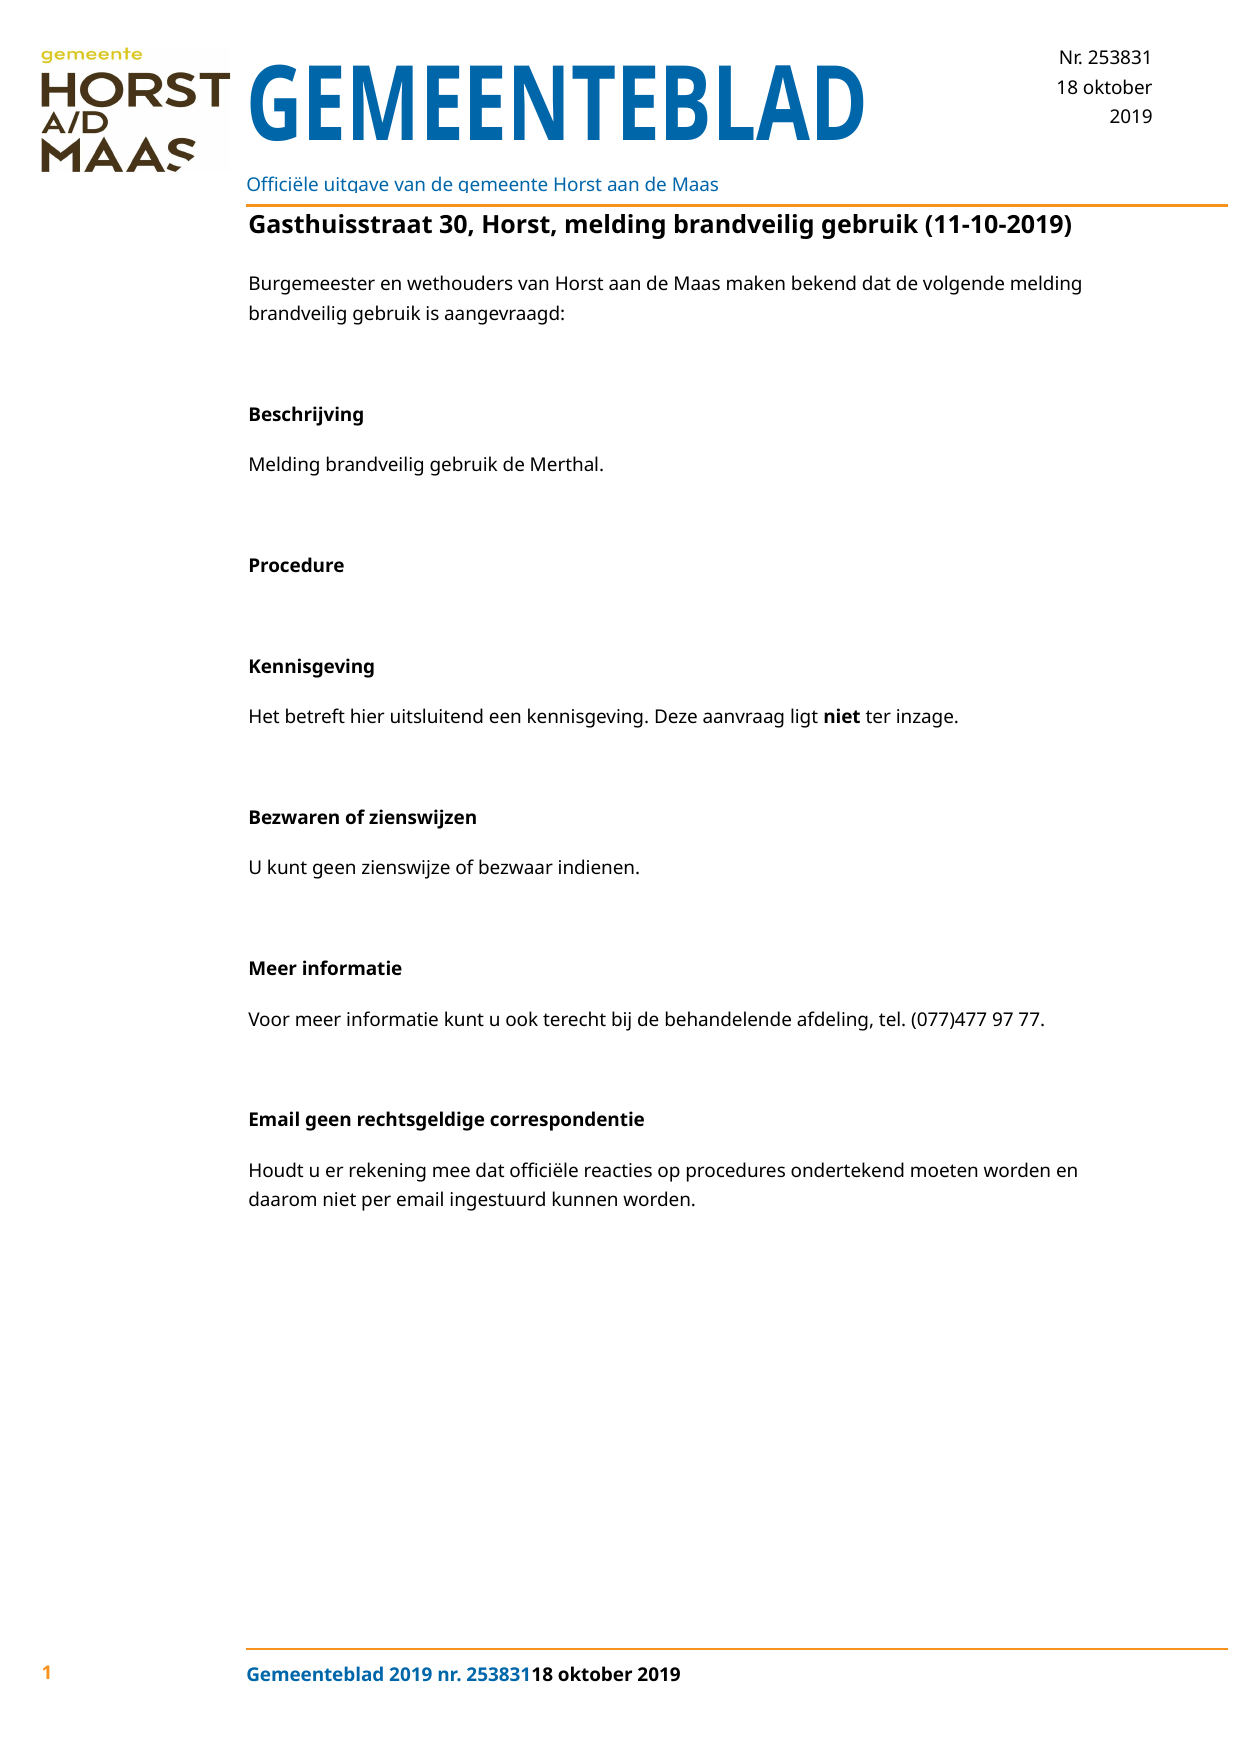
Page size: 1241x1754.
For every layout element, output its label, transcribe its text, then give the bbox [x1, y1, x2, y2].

text Melding brandveilig gebruik de Merthal. [248, 451, 1152, 477]
text Burgemeester en wethouders van Horst aan de Maas maken bekend dat de volgende melding brandveilig gebruik is aangevraagd: [248, 270, 1152, 326]
picture [41, 47, 231, 172]
text Meer informatie [248, 955, 1152, 981]
text Voor meer informatie kunt u ook terecht bij de behandelende afdeling, tel. (077)477 97 77. [248, 1006, 1152, 1031]
text Bezwaren of zienswijzen [248, 804, 1152, 830]
text U kunt geen zienswijze of bezwaar indienen. [248, 854, 1152, 880]
text Houdt u er rekening mee dat officiële reacties op procedures ondertekend moeten worden en daarom niet per email ingestuurd kunnen worden. [248, 1157, 1152, 1212]
text Email geen rechtsgeldige correspondentie [248, 1107, 1152, 1132]
text Gasthuisstraat 30, Horst, melding brandveilig gebruik (11-10-2019) [248, 207, 1152, 241]
text Het betreft hier uitsluitend een kennisgeving. Deze aanvraag ligt niet ter inzage. [248, 703, 1152, 729]
text Procedure [248, 552, 1152, 578]
text Kennisgeving [248, 653, 1152, 678]
text Beschrijving [248, 401, 1152, 426]
